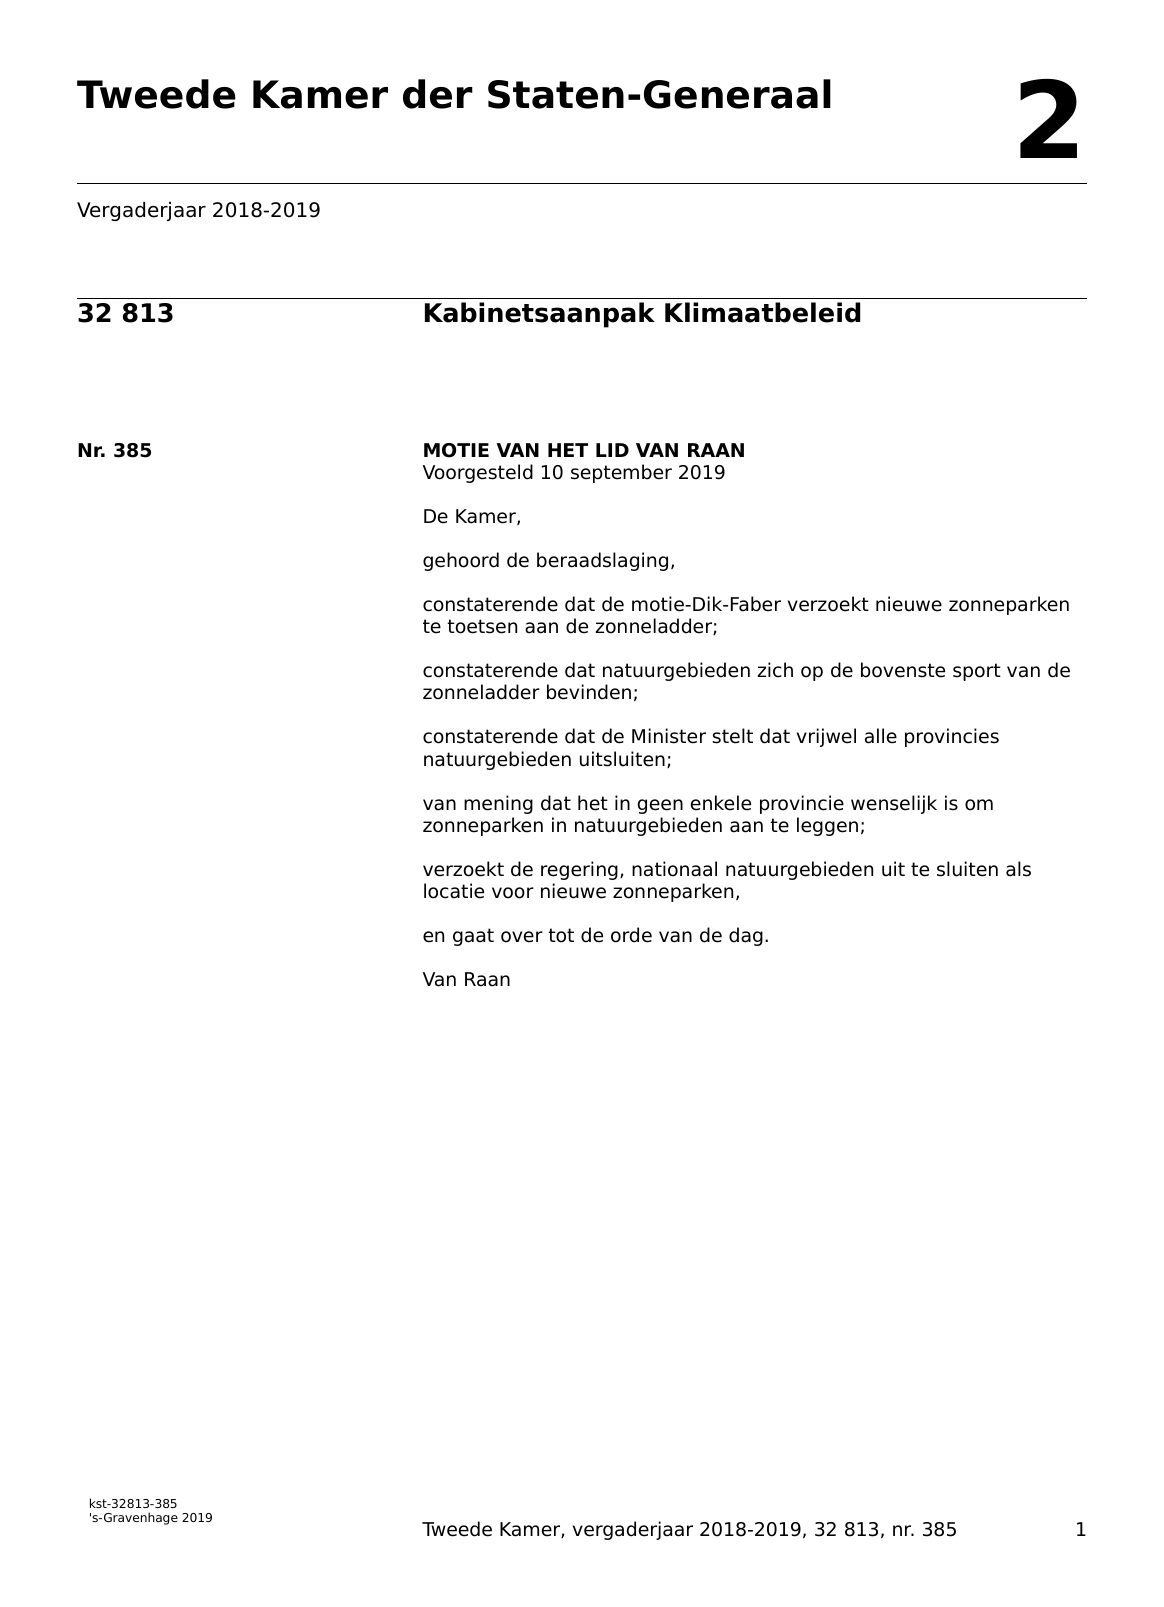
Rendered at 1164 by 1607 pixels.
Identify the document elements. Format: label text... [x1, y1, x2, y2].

text van mening dat het in geen enkele provincie wenselijk is om zonneparken in natuurgebieden aan te leggen; [422, 793, 1087, 837]
text verzoekt de regering, nationaal natuurgebieden uit te sluiten als locatie voor nieuwe zonneparken, [422, 859, 1087, 903]
table_header 2 [886, 59, 1087, 183]
text kst-32813-385 [88, 1497, 323, 1511]
text constaterende dat de motie-Dik-Faber verzoekt nieuwe zonneparken te toetsen aan de zonneladder; [422, 594, 1087, 638]
text Voorgesteld 10 september 2019 [422, 462, 1087, 484]
text gehoord de beraadslaging, [422, 550, 1087, 572]
subtitle 32 813 Kabinetsaanpak Klimaatbeleid [77, 299, 1087, 329]
text en gaat over tot de orde van de dag. [422, 925, 1087, 947]
text 's-Gravenhage 2019 [88, 1511, 323, 1525]
text Van Raan [422, 969, 1087, 991]
text De Kamer, [422, 506, 1087, 528]
subtitle Nr. 385 MOTIE VAN HET LID VAN RAAN [77, 440, 1087, 462]
table_cell Vergaderjaar 2018-2019 [77, 184, 1087, 298]
text constaterende dat natuurgebieden zich op de bovenste sport van de zonneladder bevinden; [422, 660, 1087, 704]
text constaterende dat de Minister stelt dat vrijwel alle provincies natuurgebieden uitsluiten; [422, 726, 1087, 770]
table_header Tweede Kamer der Staten-Generaal [77, 59, 886, 183]
